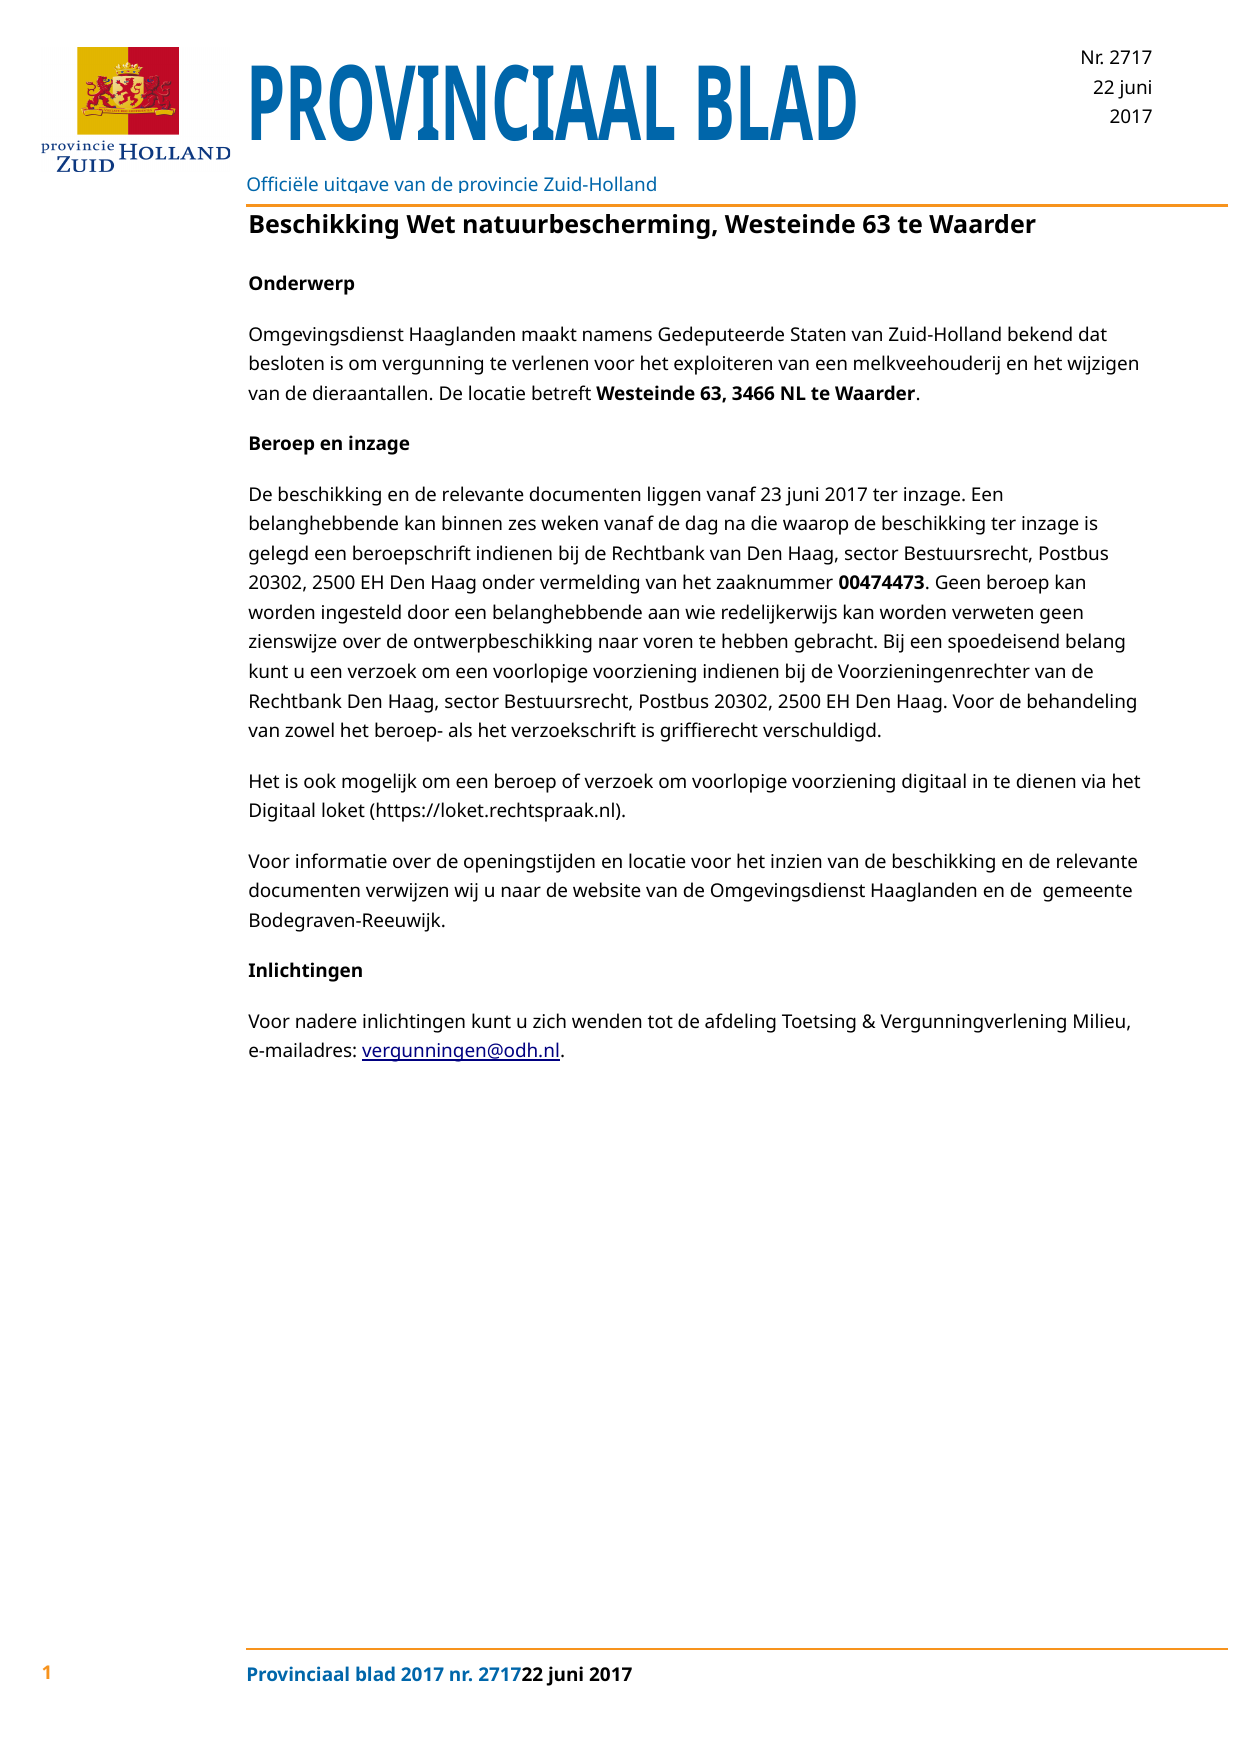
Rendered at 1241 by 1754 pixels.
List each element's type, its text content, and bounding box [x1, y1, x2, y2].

text Inlichtingen [248, 957, 1152, 983]
text Beroep en inzage [248, 430, 1152, 456]
text Voor nadere inlichtingen kunt u zich wenden tot de afdeling Toetsing & Vergunningverlening Milieu, e-mailadres: vergunningen@odh.nl. [248, 1008, 1152, 1063]
text Het is ook mogelijk om een beroep of verzoek om voorlopige voorziening digitaal in te dienen via het Digitaal loket (https://loket.rechtspraak.nl). [248, 768, 1152, 823]
text Omgevingsdienst Haaglanden maakt namens Gedeputeerde Staten van Zuid-Holland bekend dat besloten is om vergunning te verlenen voor het exploiteren van een melkveehouderij en het wijzigen van de dieraantallen. De locatie betreft Westeinde 63, 3466 NL te Waarder. [248, 321, 1152, 406]
text Voor informatie over de openingstijden en locatie voor het inzien van de beschikking en de relevante documenten verwijzen wij u naar de website van de Omgevingsdienst Haaglanden en de gemeente Bodegraven-Reeuwijk. [248, 848, 1152, 933]
picture [41, 47, 231, 172]
text De beschikking en de relevante documenten liggen vanaf 23 juni 2017 ter inzage. Een belanghebbende kan binnen zes weken vanaf de dag na die waarop de beschikking ter inzage is gelegd een beroepschrift indienen bij de Rechtbank van Den Haag, sector Bestuursrecht, Postbus 20302, 2500 EH Den Haag onder vermelding van het zaaknummer 00474473. Geen beroep kan worden ingesteld door een belanghebbende aan wie redelijkerwijs kan worden verweten geen zienswijze over de ontwerpbeschikking naar voren te hebben gebracht. Bij een spoedeisend belang kunt u een verzoek om een voorlopige voorziening indienen bij de Voorzieningenrechter van de Rechtbank Den Haag, sector Bestuursrecht, Postbus 20302, 2500 EH Den Haag. Voor de behandeling van zowel het beroep- als het verzoekschrift is griffierecht verschuldigd. [248, 481, 1152, 743]
text Onderwerp [248, 270, 1152, 296]
text Beschikking Wet natuurbescherming, Westeinde 63 te Waarder [248, 207, 1152, 241]
